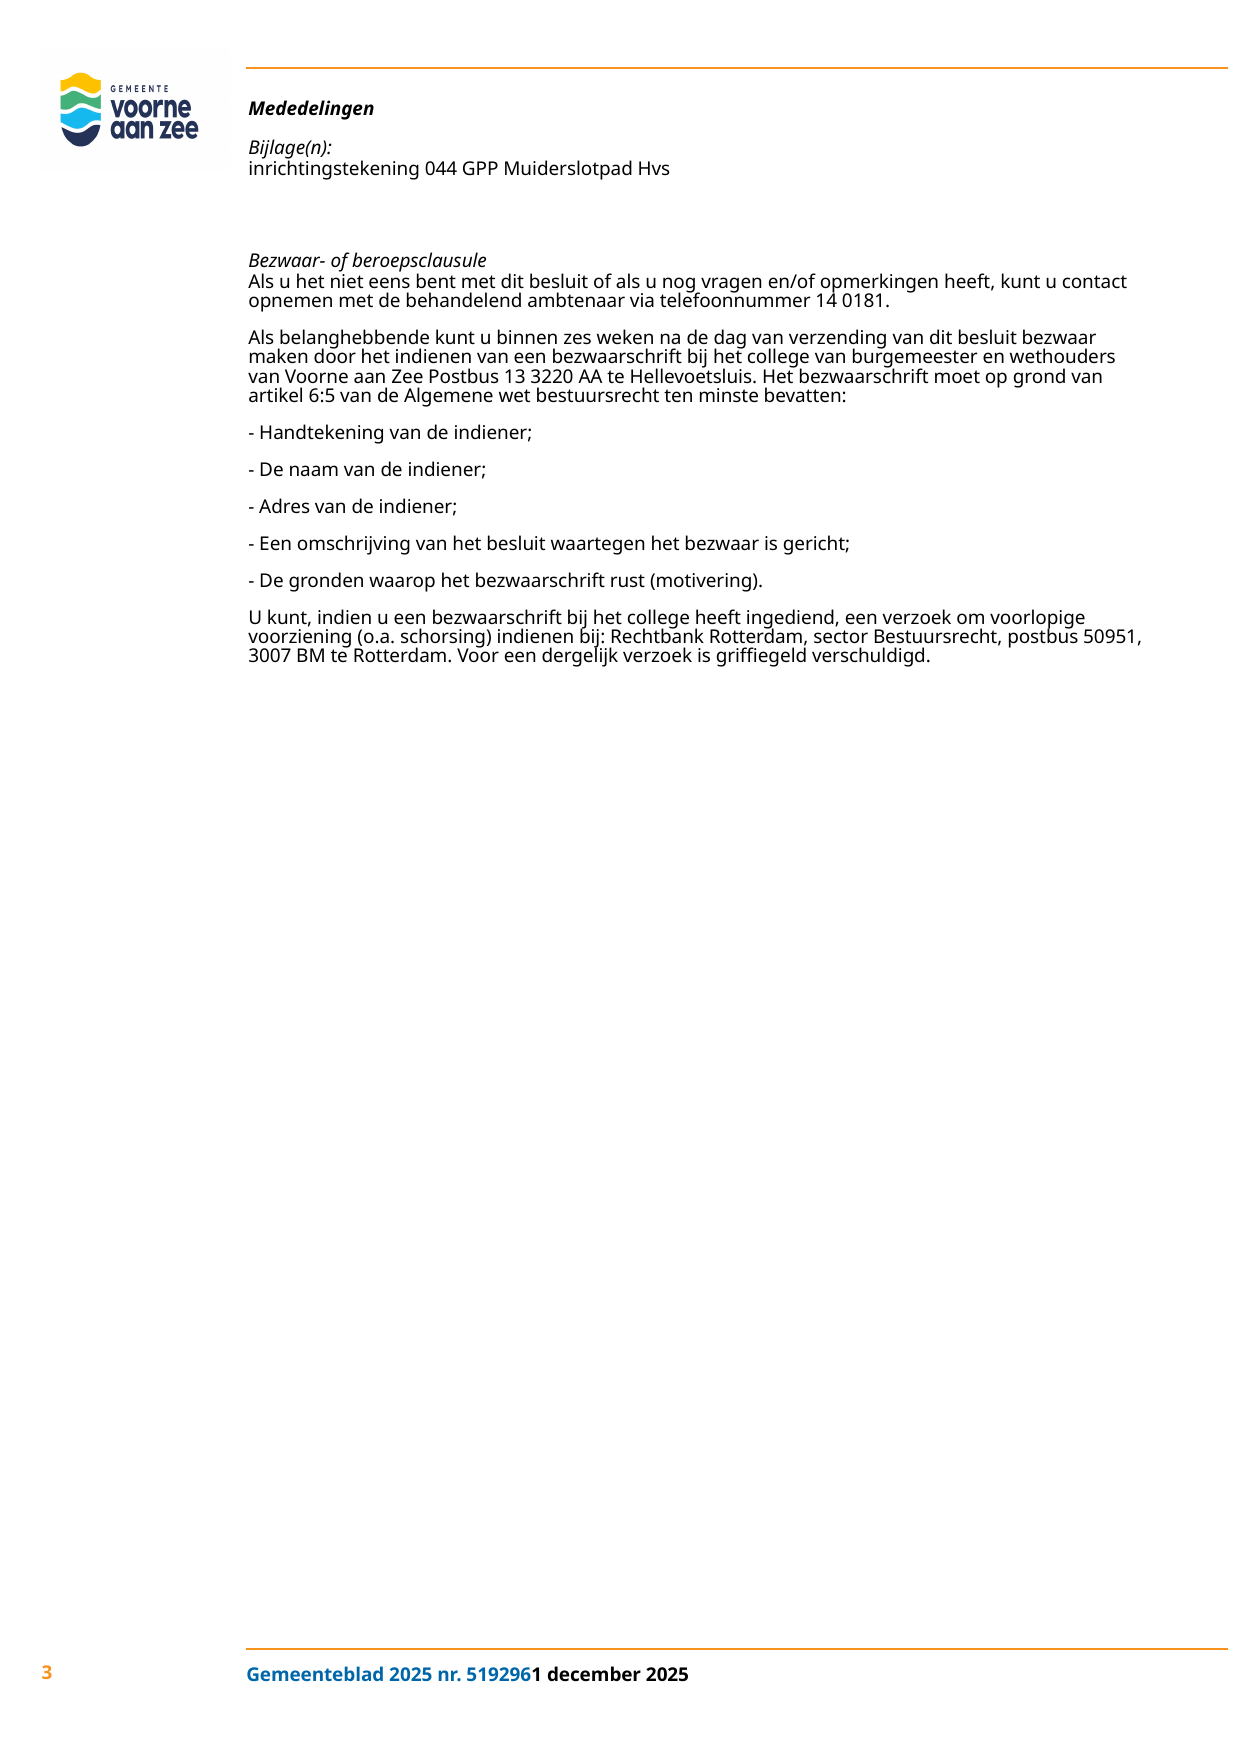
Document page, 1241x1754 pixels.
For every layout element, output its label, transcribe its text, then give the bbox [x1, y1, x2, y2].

text - Handtekening van de indiener; [248, 424, 1152, 443]
text - Een omschrijving van het besluit waartegen het bezwaar is gericht; [248, 535, 1152, 554]
text - De gronden waarop het bezwaarschrift rust (motivering). [248, 572, 1152, 591]
picture [41, 47, 231, 172]
text - De naam van de indiener; [248, 461, 1152, 480]
text Mededelingen [248, 95, 1152, 121]
text U kunt, indien u een bezwaarschrift bij het college heeft ingediend, een verzoek om voorlopige voorziening (o.a. schorsing) indienen bij: Rechtbank Rotterdam, sector Bestuursrecht, postbus 50951, 3007 BM te Rotterdam. Voor een dergelijk verzoek is griffiegeld verschuldigd. [248, 609, 1152, 667]
text Bezwaar- of beroepsclausule [248, 247, 1152, 273]
text - Adres van de indiener; [248, 498, 1152, 517]
text Als u het niet eens bent met dit besluit of als u nog vragen en/of opmerkingen heeft, kunt u contact opnemen met de behandelend ambtenaar via telefoonnummer 14 0181. [248, 273, 1152, 312]
text inrichtingstekening 044 GPP Muiderslotpad Hvs [248, 160, 1152, 179]
text Als belanghebbende kunt u binnen zes weken na de dag van verzending van dit besluit bezwaar maken door het indienen van een bezwaarschrift bij het college van burgemeester en wethouders van Voorne aan Zee Postbus 13 3220 AA te Hellevoetsluis. Het bezwaarschrift moet op grond van artikel 6:5 van de Algemene wet bestuursrecht ten minste bevatten: [248, 329, 1152, 406]
text Bijlage(n): [248, 134, 1152, 160]
